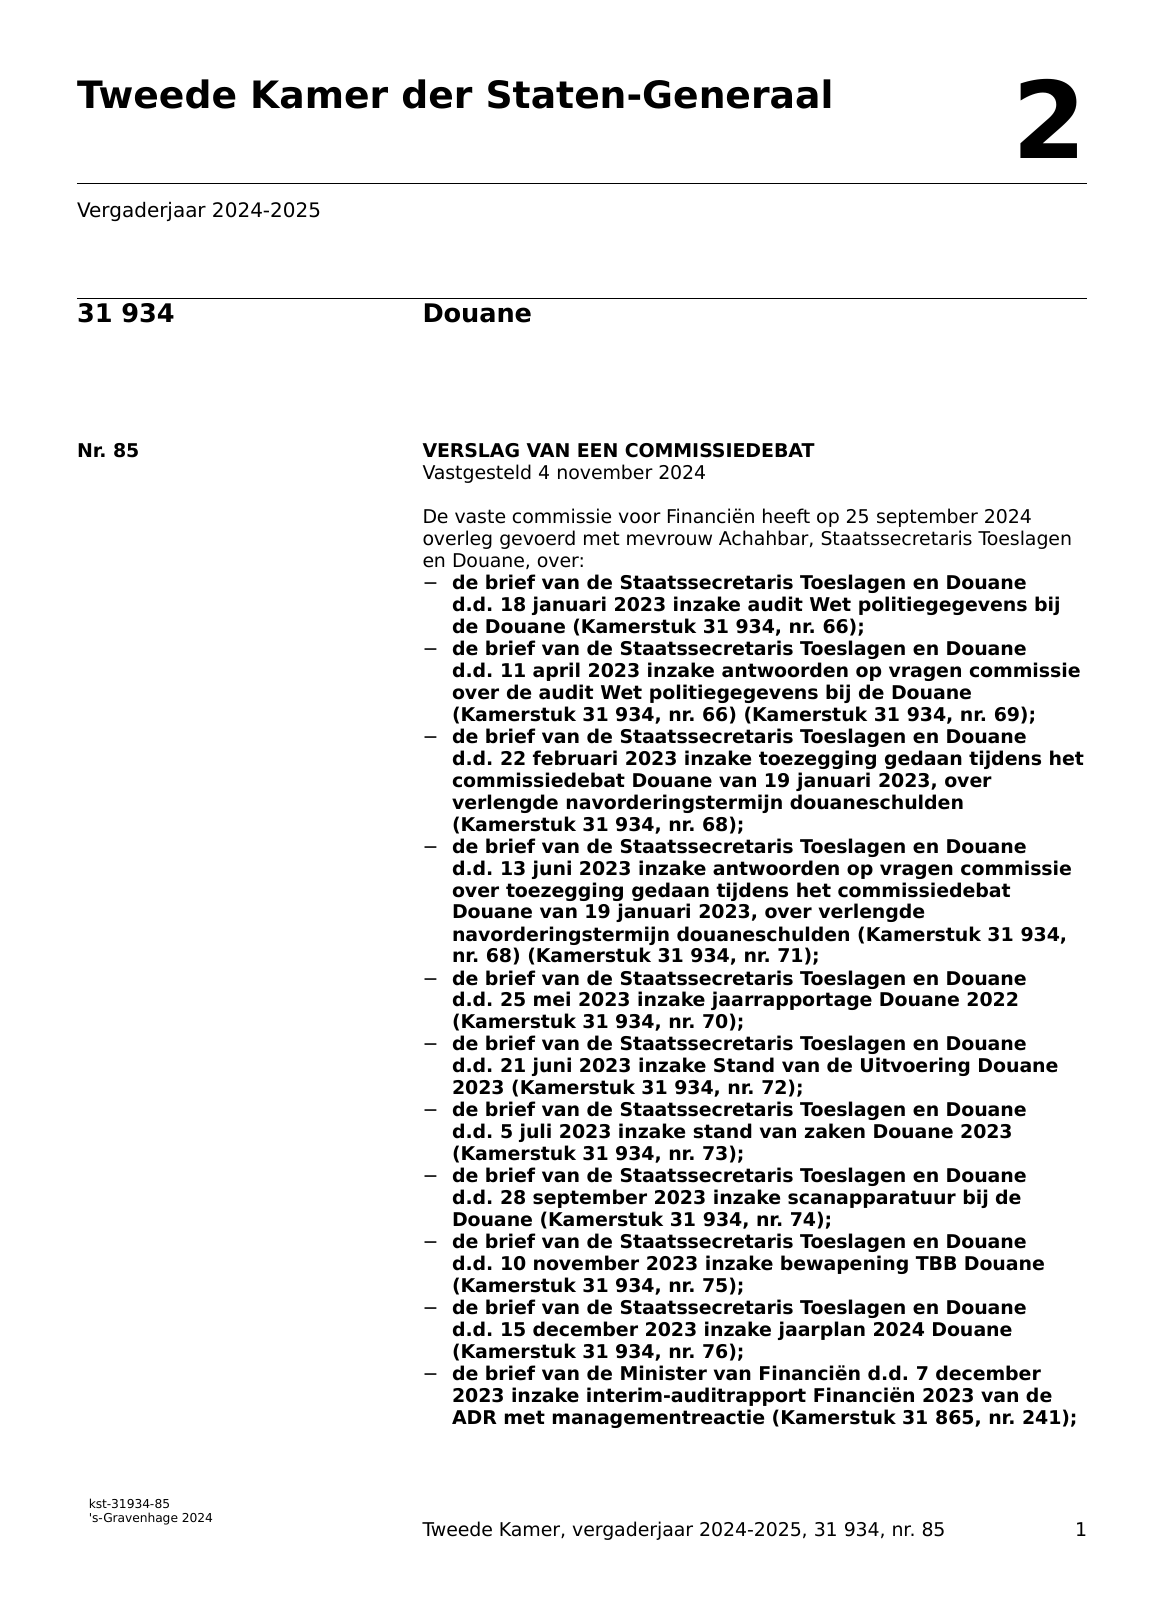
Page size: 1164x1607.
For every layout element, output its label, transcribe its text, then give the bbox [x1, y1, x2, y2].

subtitle Nr. 85 VERSLAG VAN EEN COMMISSIEDEBAT [77, 440, 1087, 462]
text − de brief van de Staatssecretaris Toeslagen en Douane d.d. 15 december 2023 inzake jaarplan 2024 Douane (Kamerstuk 31 934, nr. 76); [422, 1297, 1087, 1363]
text − de brief van de Staatssecretaris Toeslagen en Douane d.d. 11 april 2023 inzake antwoorden op vragen commissie over de audit Wet politiegegevens bij de Douane (Kamerstuk 31 934, nr. 66) (Kamerstuk 31 934, nr. 69); [422, 638, 1087, 726]
text − de brief van de Staatssecretaris Toeslagen en Douane d.d. 22 februari 2023 inzake toezegging gedaan tijdens het commissiedebat Douane van 19 januari 2023, over verlengde navorderingstermijn douaneschulden (Kamerstuk 31 934, nr. 68); [422, 726, 1087, 836]
text − de brief van de Staatssecretaris Toeslagen en Douane d.d. 5 juli 2023 inzake stand van zaken Douane 2023 (Kamerstuk 31 934, nr. 73); [422, 1099, 1087, 1165]
table_cell Vergaderjaar 2024-2025 [77, 184, 1087, 298]
text − de brief van de Staatssecretaris Toeslagen en Douane d.d. 13 juni 2023 inzake antwoorden op vragen commissie over toezegging gedaan tijdens het commissiedebat Douane van 19 januari 2023, over verlengde navorderingstermijn douaneschulden (Kamerstuk 31 934, nr. 68) (Kamerstuk 31 934, nr. 71); [422, 836, 1087, 967]
table_header 2 [886, 59, 1087, 183]
text − de brief van de Staatssecretaris Toeslagen en Douane d.d. 21 juni 2023 inzake Stand van de Uitvoering Douane 2023 (Kamerstuk 31 934, nr. 72); [422, 1033, 1087, 1099]
subtitle 31 934 Douane [77, 299, 1087, 329]
text De vaste commissie voor Financiën heeft op 25 september 2024 overleg gevoerd met mevrouw Achahbar, Staatssecretaris Toeslagen en Douane, over: [422, 506, 1087, 572]
text − de brief van de Minister van Financiën d.d. 7 december 2023 inzake interim-auditrapport Financiën 2023 van de ADR met managementreactie (Kamerstuk 31 865, nr. 241); [422, 1363, 1087, 1429]
text − de brief van de Staatssecretaris Toeslagen en Douane d.d. 28 september 2023 inzake scanapparatuur bij de Douane (Kamerstuk 31 934, nr. 74); [422, 1165, 1087, 1231]
text kst-31934-85 [88, 1497, 323, 1511]
text 's-Gravenhage 2024 [88, 1511, 323, 1525]
text − de brief van de Staatssecretaris Toeslagen en Douane d.d. 18 januari 2023 inzake audit Wet politiegegevens bij de Douane (Kamerstuk 31 934, nr. 66); [422, 572, 1087, 638]
text − de brief van de Staatssecretaris Toeslagen en Douane d.d. 25 mei 2023 inzake jaarrapportage Douane 2022 (Kamerstuk 31 934, nr. 70); [422, 967, 1087, 1033]
table_header Tweede Kamer der Staten-Generaal [77, 59, 886, 183]
text Vastgesteld 4 november 2024 [422, 462, 1087, 484]
text − de brief van de Staatssecretaris Toeslagen en Douane d.d. 10 november 2023 inzake bewapening TBB Douane (Kamerstuk 31 934, nr. 75); [422, 1231, 1087, 1297]
